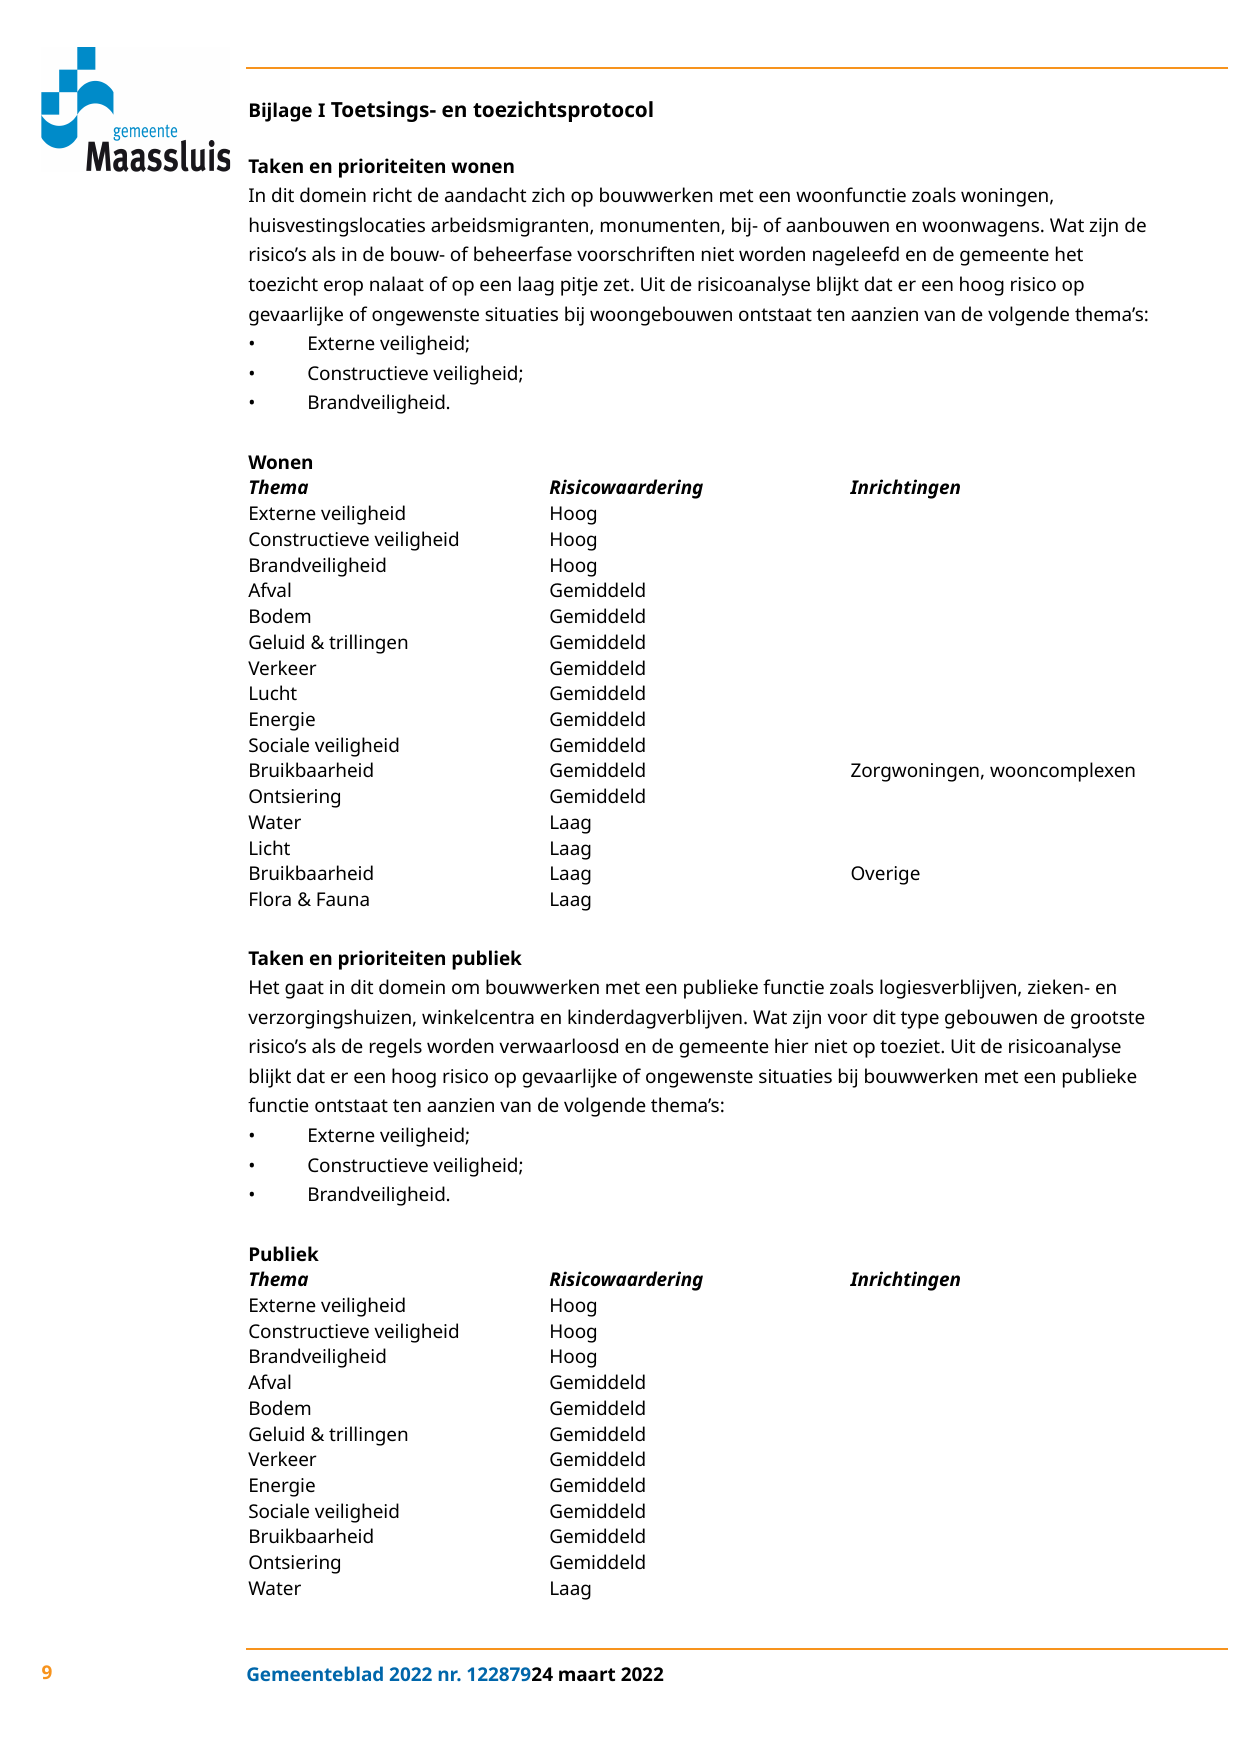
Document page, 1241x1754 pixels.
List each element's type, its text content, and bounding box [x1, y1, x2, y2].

list Externe veiligheid; [248, 1122, 1152, 1148]
table_cell Overige [850, 861, 1152, 886]
table_cell Afval [248, 1369, 549, 1395]
table_cell Afval [248, 578, 549, 603]
table_cell Sociale veiligheid [248, 732, 549, 758]
table_cell Inrichtingen [850, 1266, 1152, 1292]
table_cell Bodem [248, 1395, 549, 1421]
table_cell Hoog [549, 1292, 850, 1318]
table_cell Energie [248, 1472, 549, 1498]
table_cell Gemiddeld [549, 1447, 850, 1472]
table_cell Gemiddeld [549, 578, 850, 603]
table_cell Water [248, 1575, 549, 1601]
table_cell Brandveiligheid [248, 552, 549, 577]
table_cell [850, 629, 1152, 655]
table_cell [850, 655, 1152, 680]
table_cell Bruikbaarheid [248, 758, 549, 783]
table_cell [850, 1524, 1152, 1549]
table_cell Gemiddeld [549, 706, 850, 732]
table_cell [850, 1498, 1152, 1524]
table_cell [850, 680, 1152, 706]
table_cell [850, 552, 1152, 577]
table_cell Flora & Fauna [248, 886, 549, 912]
table_cell [850, 578, 1152, 603]
table_cell Gemiddeld [549, 758, 850, 783]
table_cell Licht [248, 835, 549, 861]
table_cell Thema [248, 475, 549, 500]
table_cell Hoog [549, 552, 850, 577]
table_cell [850, 1550, 1152, 1575]
table_cell Verkeer [248, 1447, 549, 1472]
table_cell Sociale veiligheid [248, 1498, 549, 1524]
table_cell Laag [549, 886, 850, 912]
table_cell [850, 500, 1152, 526]
table_cell [850, 1447, 1152, 1472]
table_header Wonen [248, 449, 1152, 474]
table_cell Gemiddeld [549, 1472, 850, 1498]
table_cell [850, 1395, 1152, 1421]
table_cell Bodem [248, 603, 549, 629]
table_cell Gemiddeld [549, 680, 850, 706]
table_cell Laag [549, 1575, 850, 1601]
table_cell Bruikbaarheid [248, 1524, 549, 1549]
table_cell Gemiddeld [549, 1524, 850, 1549]
picture [41, 47, 77, 92]
table_cell Verkeer [248, 655, 549, 680]
table_cell Constructieve veiligheid [248, 1318, 549, 1344]
table_cell Gemiddeld [549, 732, 850, 758]
table_cell Hoog [549, 500, 850, 526]
table_cell [850, 1318, 1152, 1344]
table_cell Risicowaardering [549, 475, 850, 500]
text Het gaat in dit domein om bouwwerken met een publieke functie zoals logiesverblijven, zieken- en verzorgingshuizen, winkelcentra en kinderdagverblijven. Wat zijn voor dit type gebouwen de grootste risico’s als de regels worden verwaarloosd en de gemeente hier niet op toeziet. Uit de risicoanalyse blijkt dat er een hoog risico op gevaarlijke of ongewenste situaties bij bouwwerken met een publieke functie ontstaat ten aanzien van de volgende thema’s: [248, 974, 1152, 1118]
table_cell Brandveiligheid [248, 1344, 549, 1369]
table_cell [850, 809, 1152, 835]
table_cell Externe veiligheid [248, 1292, 549, 1318]
table_cell Risicowaardering [549, 1266, 850, 1292]
table_cell Laag [549, 809, 850, 835]
table_cell [850, 783, 1152, 809]
table_cell Hoog [549, 1344, 850, 1369]
table_cell [850, 706, 1152, 732]
table_cell Geluid & trillingen [248, 1421, 549, 1447]
table_cell Gemiddeld [549, 1550, 850, 1575]
table_cell Water [248, 809, 549, 835]
list Constructieve veiligheid; [248, 360, 1152, 386]
text Taken en prioriteiten wonen [248, 153, 1152, 179]
table_cell Gemiddeld [549, 1395, 850, 1421]
table_cell [850, 603, 1152, 629]
table_cell Lucht [248, 680, 549, 706]
table_header Publiek [248, 1241, 1152, 1266]
text In dit domein richt de aandacht zich op bouwwerken met een woonfunctie zoals woningen, huisvestingslocaties arbeidsmigranten, monumenten, bij- of aanbouwen en woonwagens. Wat zijn de risico’s als in de bouw- of beheerfase voorschriften niet worden nageleefd en de gemeente het toezicht erop nalaat of op een laag pitje zet. Uit de risicoanalyse blijkt dat er een hoog risico op gevaarlijke of ongewenste situaties bij woongebouwen ontstaat ten aanzien van de volgende thema’s: [248, 182, 1152, 327]
table_cell [850, 526, 1152, 552]
table_cell Thema [248, 1266, 549, 1292]
table_cell [850, 1344, 1152, 1369]
picture [41, 47, 231, 172]
table_cell Ontsiering [248, 783, 549, 809]
table_cell Gemiddeld [549, 1498, 850, 1524]
table_cell [850, 1369, 1152, 1395]
table_cell [850, 835, 1152, 861]
table_cell [850, 1292, 1152, 1318]
list Externe veiligheid; [248, 330, 1152, 356]
table_cell Gemiddeld [549, 1421, 850, 1447]
text Taken en prioriteiten publiek [248, 945, 1152, 971]
table_cell Gemiddeld [549, 1369, 850, 1395]
table_cell Geluid & trillingen [248, 629, 549, 655]
table_cell Laag [549, 861, 850, 886]
table_cell Gemiddeld [549, 603, 850, 629]
table_cell [850, 1575, 1152, 1601]
table_cell Constructieve veiligheid [248, 526, 549, 552]
table_cell Inrichtingen [850, 475, 1152, 500]
list Brandveiligheid. [248, 1181, 1152, 1207]
table_cell Gemiddeld [549, 655, 850, 680]
list Constructieve veiligheid; [248, 1152, 1152, 1178]
table_cell Gemiddeld [549, 783, 850, 809]
table_cell Laag [549, 835, 850, 861]
table_cell Bruikbaarheid [248, 861, 549, 886]
table_cell [850, 1472, 1152, 1498]
table_cell Ontsiering [248, 1550, 549, 1575]
table_cell [850, 1421, 1152, 1447]
table_cell [850, 732, 1152, 758]
table_cell Zorgwoningen, wooncomplexen [850, 758, 1152, 783]
text Bijlage I Toetsings- en toezichtsprotocol [248, 95, 1152, 123]
table_cell Gemiddeld [549, 629, 850, 655]
table_cell [850, 886, 1152, 912]
list Brandveiligheid. [248, 389, 1152, 415]
table_cell Externe veiligheid [248, 500, 549, 526]
table_cell Hoog [549, 526, 850, 552]
table_cell Energie [248, 706, 549, 732]
table_cell Hoog [549, 1318, 850, 1344]
